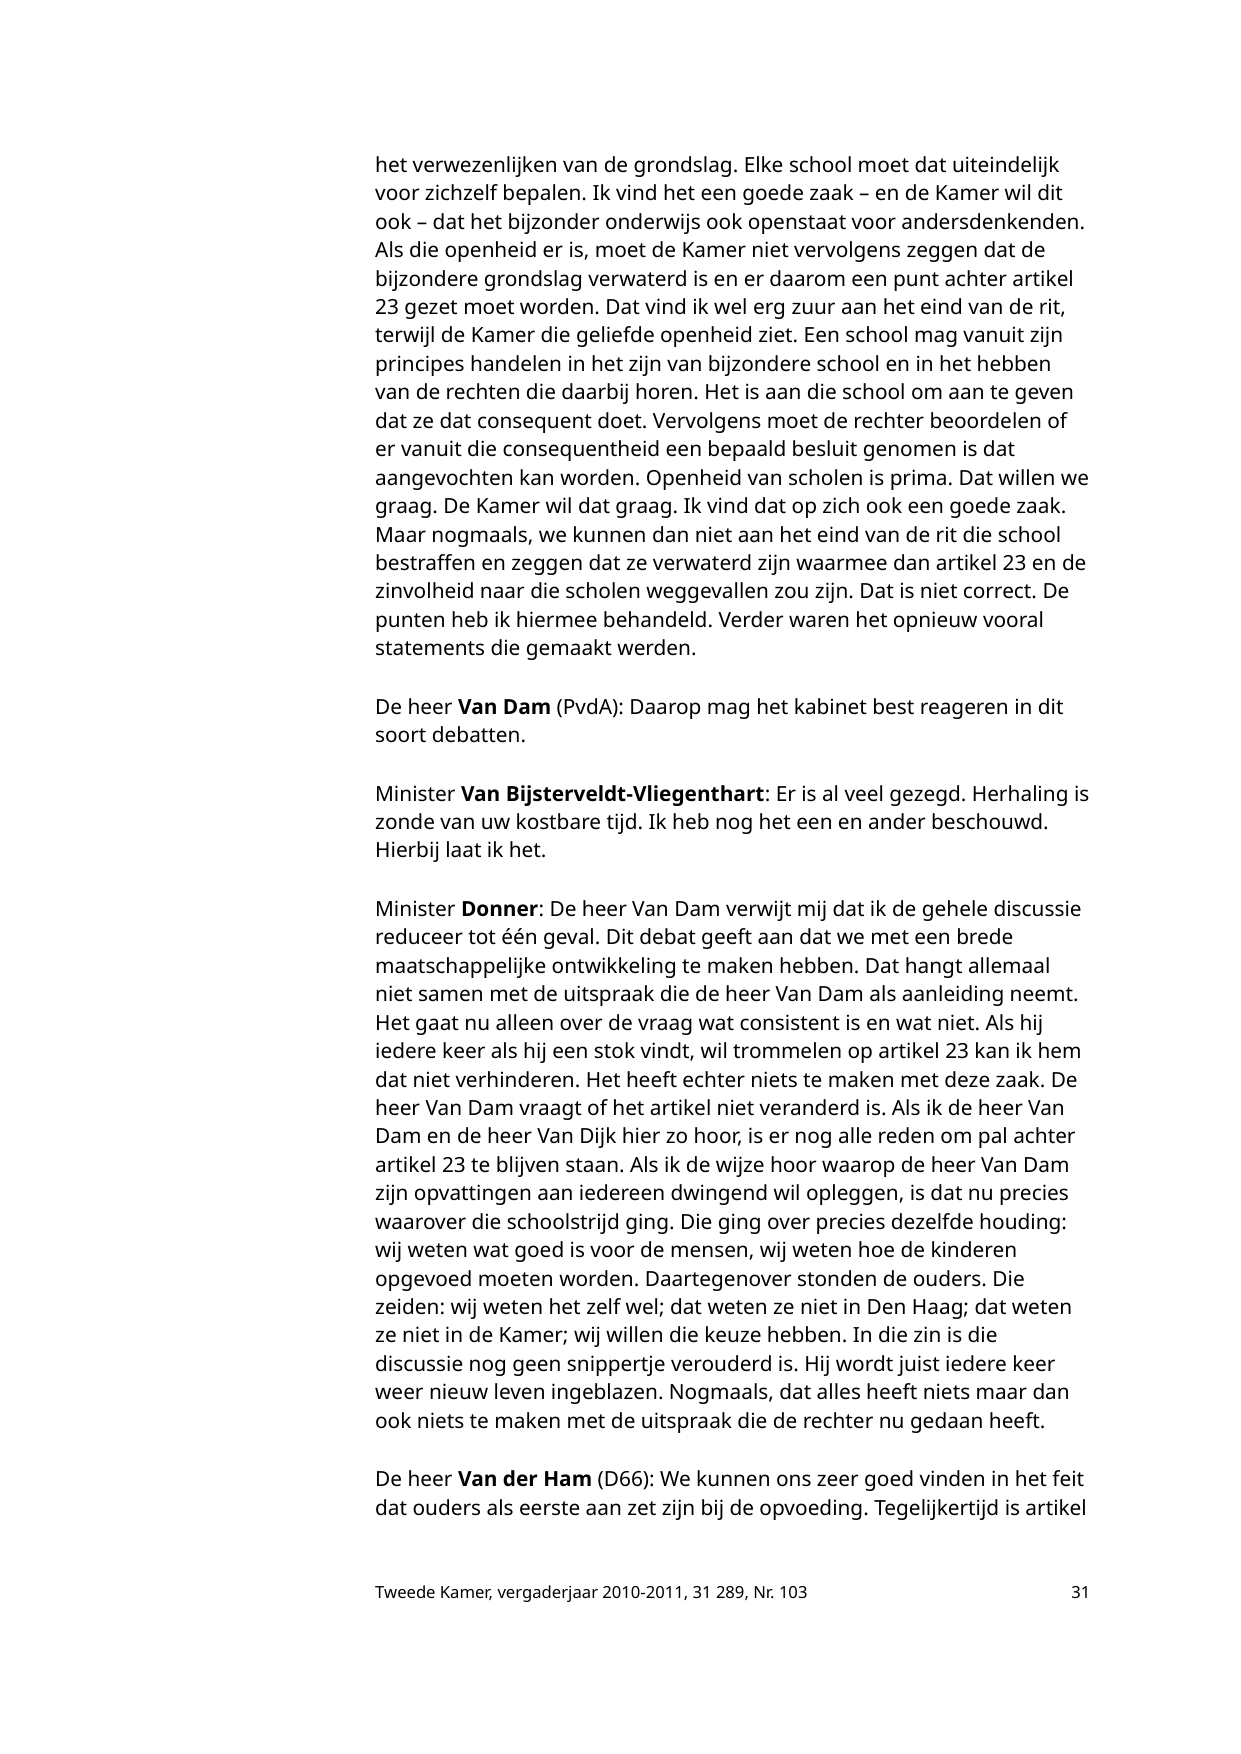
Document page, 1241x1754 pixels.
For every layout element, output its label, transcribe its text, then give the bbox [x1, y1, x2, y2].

text Als die openheid er is, moet de Kamer niet vervolgens zeggen dat de bijzondere grondslag verwaterd is en er daarom een punt achter artikel 23 gezet moet worden. Dat vind ik wel erg zuur aan het eind van de rit, terwijl de Kamer die geliefde openheid ziet. Een school mag vanuit zijn principes handelen in het zijn van bijzondere school en in het hebben van de rechten die daarbij horen. Het is aan die school om aan te geven dat ze dat consequent doet. Vervolgens moet de rechter beoordelen of er vanuit die consequentheid een bepaald besluit genomen is dat aangevochten kan worden. Openheid van scholen is prima. Dat willen we graag. De Kamer wil dat graag. Ik vind dat op zich ook een goede zaak. Maar nogmaals, we kunnen dan niet aan het eind van de rit die school bestraffen en zeggen dat ze verwaterd zijn waarmee dan artikel 23 en de zinvolheid naar die scholen weggevallen zou zijn. Dat is niet correct. De punten heb ik hiermee behandeld. Verder waren het opnieuw vooral statements die gemaakt werden. [375, 235, 1090, 662]
text het verwezenlijken van de grondslag. Elke school moet dat uiteindelijk voor zichzelf bepalen. Ik vind het een goede zaak – en de Kamer wil dit ook – dat het bijzonder onderwijs ook openstaat voor andersdenkenden. [375, 150, 1090, 235]
text Minister Donner: De heer Van Dam verwijt mij dat ik de gehele discussie reduceer tot één geval. Dit debat geeft aan dat we met een brede maatschappelijke ontwikkeling te maken hebben. Dat hangt allemaal niet samen met de uitspraak die de heer Van Dam als aanleiding neemt. Het gaat nu alleen over de vraag wat consistent is en wat niet. Als hij iedere keer als hij een stok vindt, wil trommelen op artikel 23 kan ik hem dat niet verhinderen. Het heeft echter niets te maken met deze zaak. De heer Van Dam vraagt of het artikel niet veranderd is. Als ik de heer Van Dam en de heer Van Dijk hier zo hoor, is er nog alle reden om pal achter artikel 23 te blijven staan. Als ik de wijze hoor waarop de heer Van Dam zijn opvattingen aan iedereen dwingend wil opleggen, is dat nu precies waarover die schoolstrijd ging. Die ging over precies dezelfde houding: wij weten wat goed is voor de mensen, wij weten hoe de kinderen opgevoed moeten worden. Daartegenover stonden de ouders. Die zeiden: wij weten het zelf wel; dat weten ze niet in Den Haag; dat weten ze niet in de Kamer; wij willen die keuze hebben. In die zin is die discussie nog geen snippertje verouderd is. Hij wordt juist iedere keer weer nieuw leven ingeblazen. Nogmaals, dat alles heeft niets maar dan ook niets te maken met de uitspraak die de rechter nu gedaan heeft. [375, 894, 1090, 1434]
text De heer Van der Ham (D66): We kunnen ons zeer goed vinden in het feit dat ouders als eerste aan zet zijn bij de opvoeding. Tegelijkertijd is artikel [375, 1464, 1090, 1521]
text De heer Van Dam (PvdA): Daarop mag het kabinet best reageren in dit soort debatten. [375, 692, 1090, 749]
text Minister Van Bijsterveldt-Vliegenthart: Er is al veel gezegd. Herhaling is zonde van uw kostbare tijd. Ik heb nog het een en ander beschouwd. Hierbij laat ik het. [375, 779, 1090, 864]
